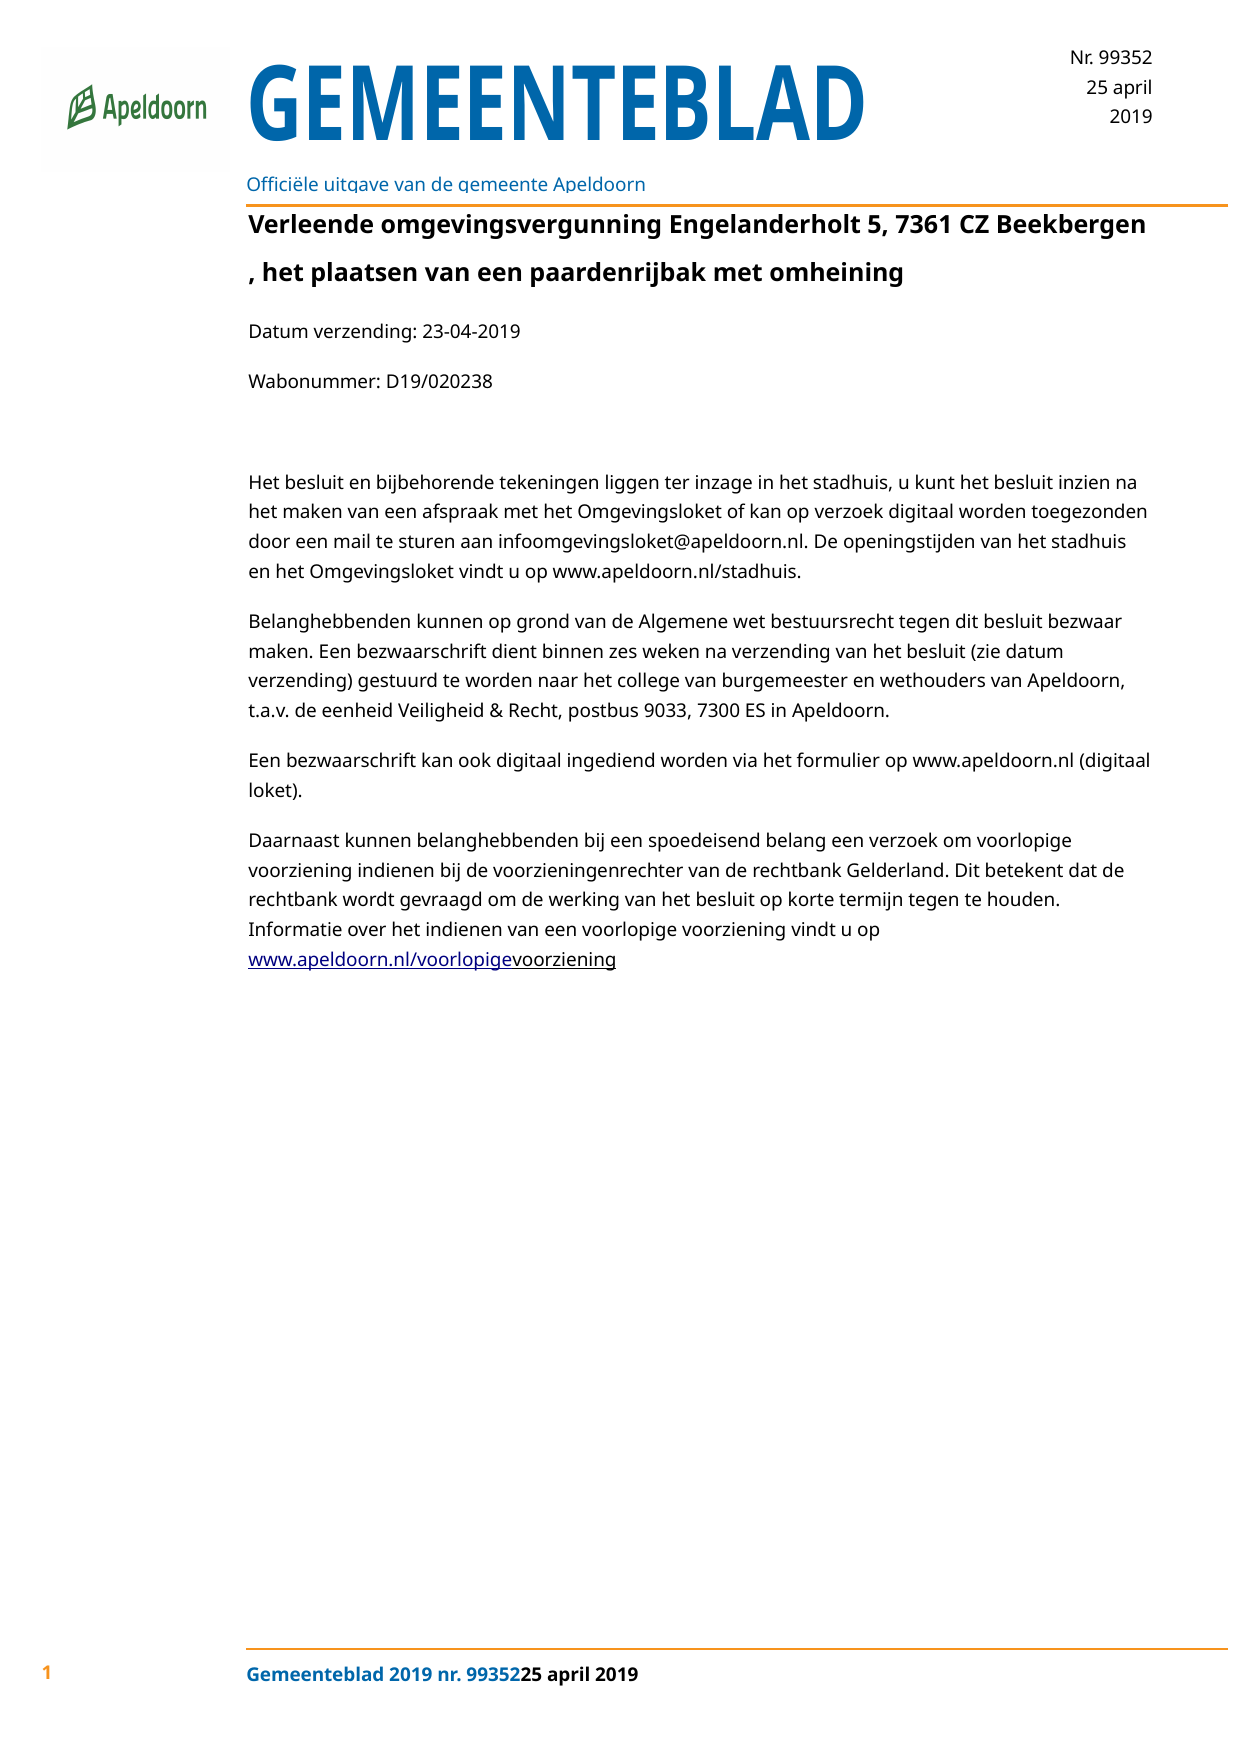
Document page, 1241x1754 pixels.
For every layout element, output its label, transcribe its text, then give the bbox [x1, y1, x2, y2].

text Wabonummer: D19/020238 [248, 368, 1152, 394]
picture [41, 47, 231, 172]
text Het besluit en bijbehorende tekeningen liggen ter inzage in het stadhuis, u kunt het besluit inzien na het maken van een afspraak met het Omgevingsloket of kan op verzoek digitaal worden toegezonden door een mail te sturen aan infoomgevingsloket@apeldoorn.nl. De openingstijden van het stadhuis en het Omgevingsloket vindt u op www.apeldoorn.nl/stadhuis. [248, 469, 1152, 584]
text Verleende omgevingsvergunning Engelanderholt 5, 7361 CZ Beekbergen , het plaatsen van een paardenrijbak met omheining [248, 207, 1152, 288]
text Een bezwaarschrift kan ook digitaal ingediend worden via het formulier op www.apeldoorn.nl (digitaal loket). [248, 747, 1152, 803]
text Belanghebbenden kunnen op grond van de Algemene wet bestuursrecht tegen dit besluit bezwaar maken. Een bezwaarschrift dient binnen zes weken na verzending van het besluit (zie datum verzending) gestuurd te worden naar het college van burgemeester en wethouders van Apeldoorn, t.a.v. de eenheid Veiligheid & Recht, postbus 9033, 7300 ES in Apeldoorn. [248, 608, 1152, 723]
text Datum verzending: 23-04-2019 [248, 318, 1152, 344]
text Daarnaast kunnen belanghebbenden bij een spoedeisend belang een verzoek om voorlopige voorziening indienen bij de voorzieningenrechter van de rechtbank Gelderland. Dit betekent dat de rechtbank wordt gevraagd om de werking van het besluit op korte termijn tegen te houden. Informatie over het indienen van een voorlopige voorziening vindt u op www.apeldoorn.nl/voorlopigevoorziening [248, 827, 1152, 972]
